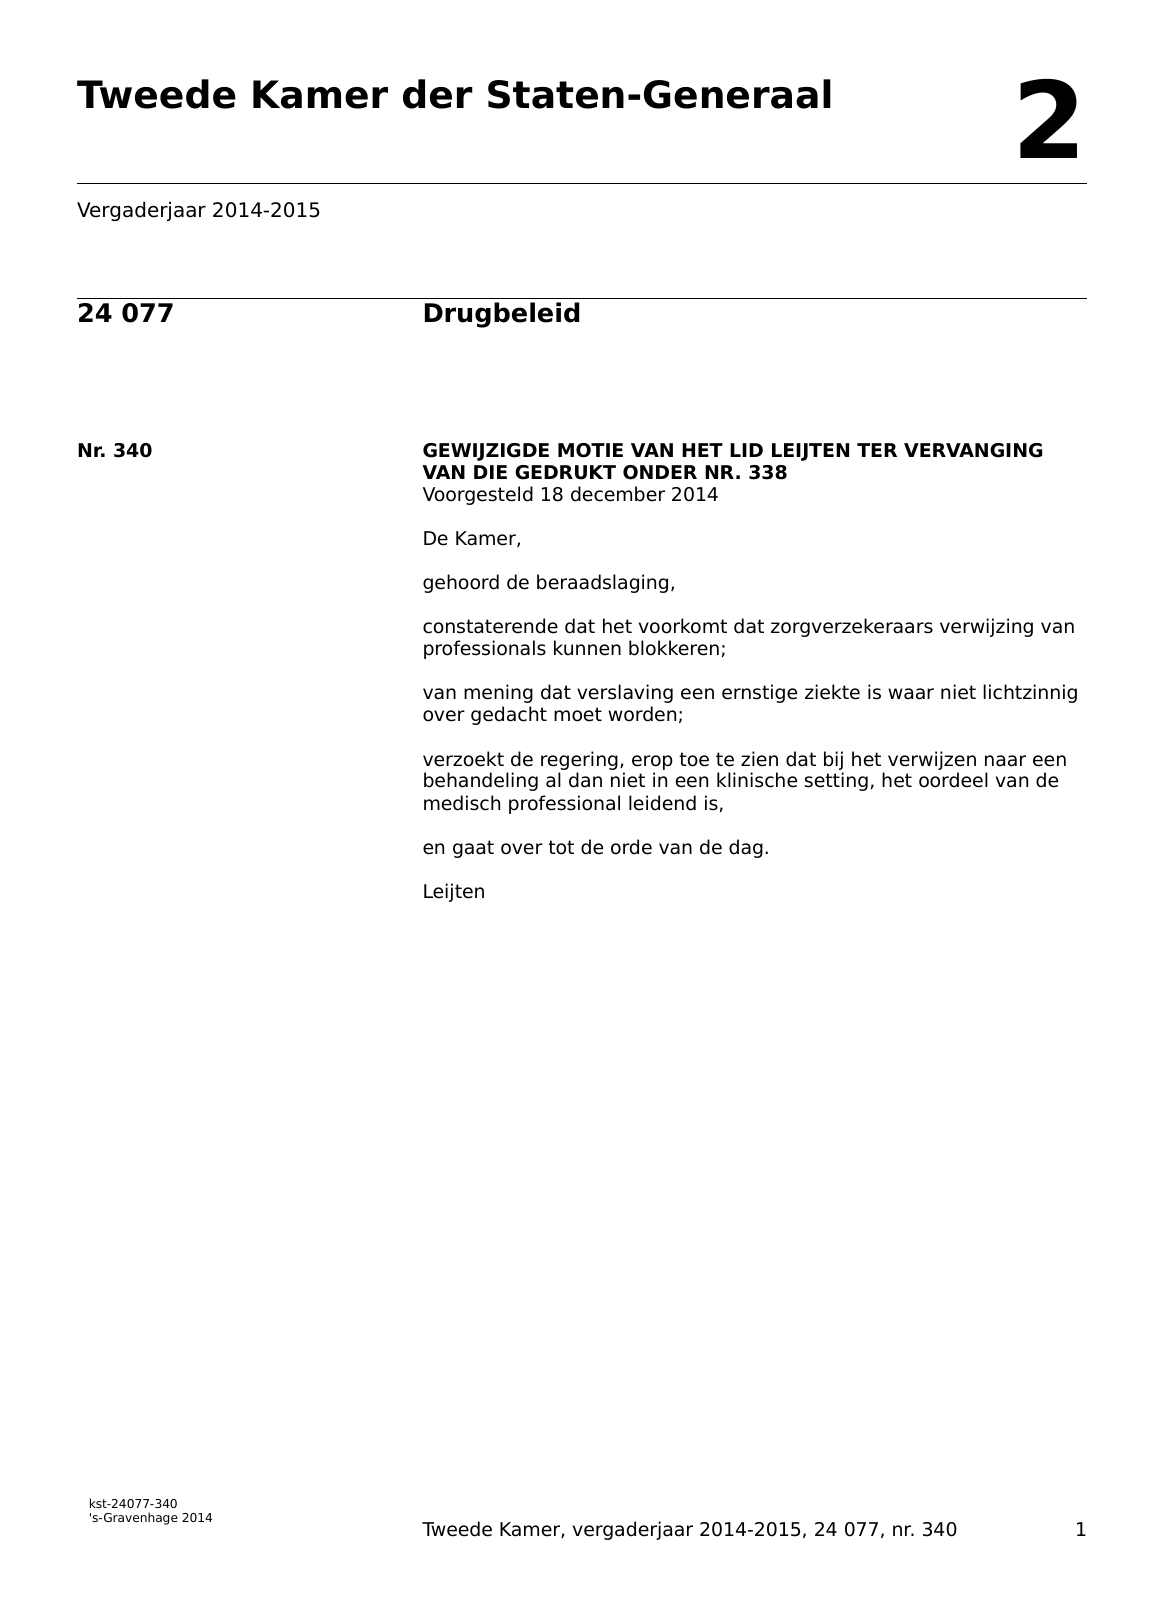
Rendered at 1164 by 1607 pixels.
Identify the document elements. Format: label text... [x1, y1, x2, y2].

text 's-Gravenhage 2014 [88, 1511, 323, 1525]
subtitle 24 077 Drugbeleid [77, 299, 1087, 329]
table_header Tweede Kamer der Staten-Generaal [77, 59, 886, 183]
text Voorgesteld 18 december 2014 [422, 484, 1087, 506]
text De Kamer, [422, 528, 1087, 550]
subtitle Nr. 340 GEWIJZIGDE MOTIE VAN HET LID LEIJTEN TER VERVANGING VAN DIE GEDRUKT ONDER NR. 338 [77, 440, 1087, 484]
text Leijten [422, 881, 1087, 903]
table_cell Vergaderjaar 2014-2015 [77, 184, 1087, 298]
text gehoord de beraadslaging, [422, 572, 1087, 594]
text kst-24077-340 [88, 1497, 323, 1511]
text van mening dat verslaving een ernstige ziekte is waar niet lichtzinnig over gedacht moet worden; [422, 682, 1087, 726]
table_header 2 [886, 59, 1087, 183]
text en gaat over tot de orde van de dag. [422, 837, 1087, 858]
text verzoekt de regering, erop toe te zien dat bij het verwijzen naar een behandeling al dan niet in een klinische setting, het oordeel van de medisch professional leidend is, [422, 748, 1087, 814]
text constaterende dat het voorkomt dat zorgverzekeraars verwijzing van professionals kunnen blokkeren; [422, 616, 1087, 660]
